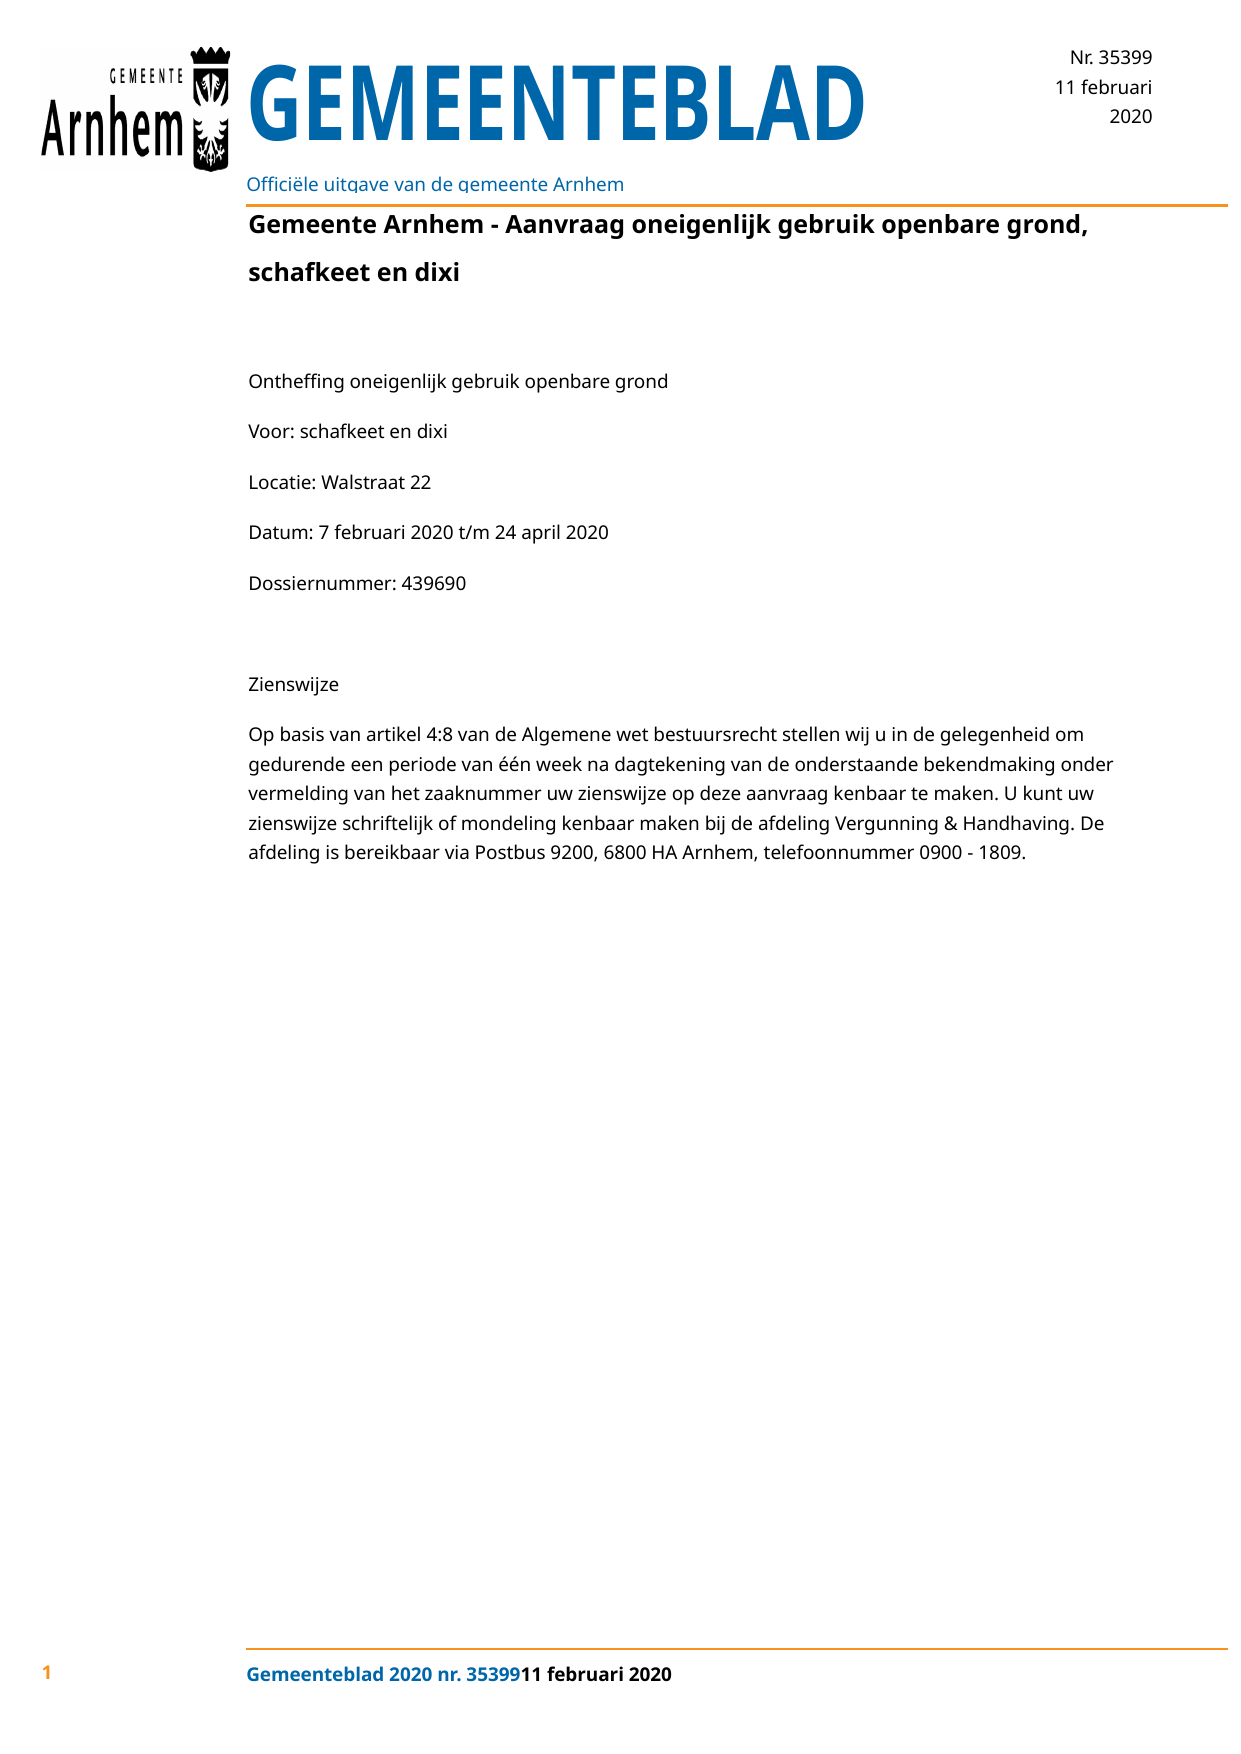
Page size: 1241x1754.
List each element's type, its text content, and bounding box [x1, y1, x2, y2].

text Datum: 7 februari 2020 t/m 24 april 2020 [248, 519, 1152, 545]
picture [41, 47, 231, 172]
text Dossiernummer: 439690 [248, 570, 1152, 596]
text Gemeente Arnhem - Aanvraag oneigenlijk gebruik openbare grond, schafkeet en dixi [248, 207, 1152, 288]
text Voor: schafkeet en dixi [248, 419, 1152, 444]
text Ontheffing oneigenlijk gebruik openbare grond [248, 368, 1152, 394]
text Locatie: Walstraat 22 [248, 469, 1152, 495]
text Zienswijze [248, 671, 1152, 697]
text Op basis van artikel 4:8 van de Algemene wet bestuursrecht stellen wij u in de gelegenheid om gedurende een periode van één week na dagtekening van de onderstaande bekendmaking onder vermelding van het zaaknummer uw zienswijze op deze aanvraag kenbaar te maken. U kunt uw zienswijze schriftelijk of mondeling kenbaar maken bij de afdeling Vergunning & Handhaving. De afdeling is bereikbaar via Postbus 9200, 6800 HA Arnhem, telefoonnummer 0900 - 1809. [248, 721, 1152, 865]
